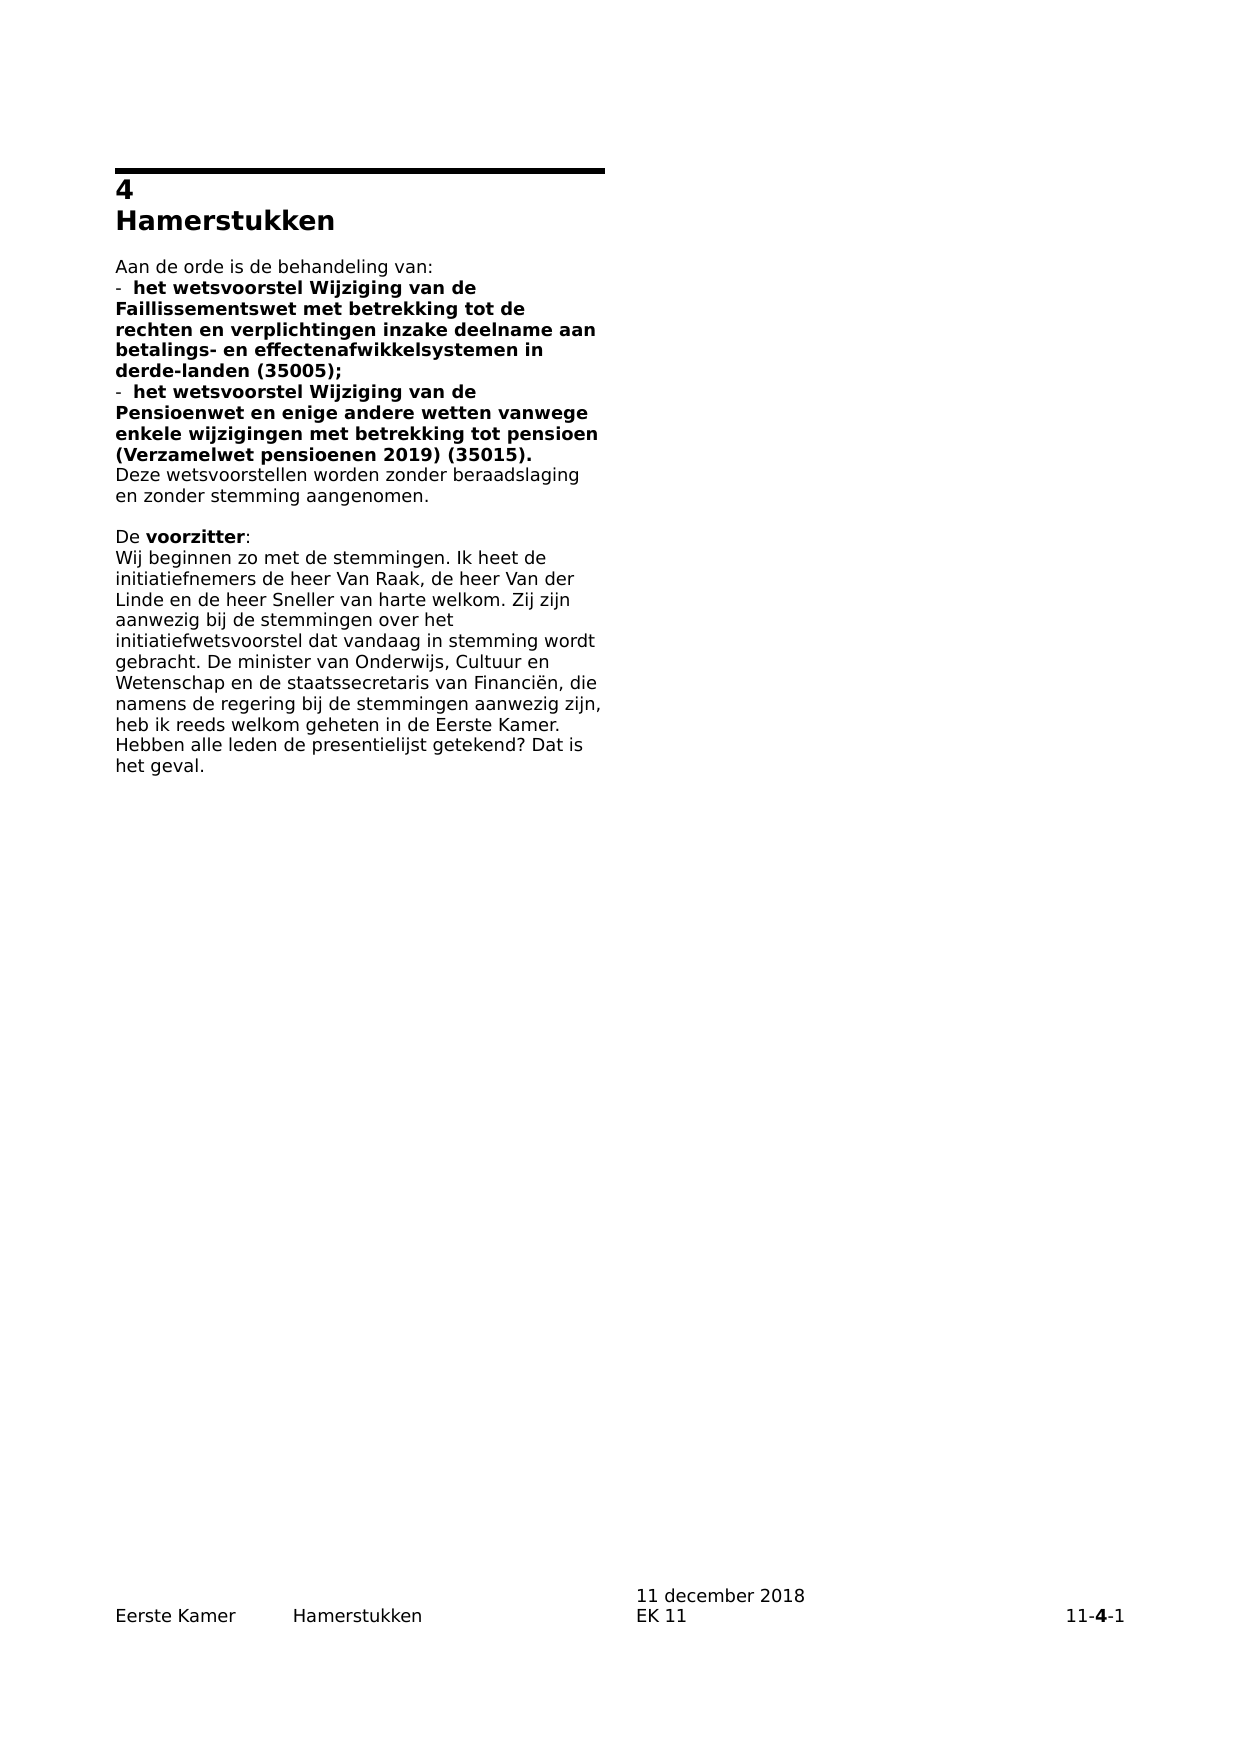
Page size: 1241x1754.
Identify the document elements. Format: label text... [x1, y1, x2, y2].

text Deze wetsvoorstellen worden zonder beraadslaging en zonder stemming aangenomen. [115, 465, 605, 507]
text De voorzitter: [115, 527, 605, 548]
text Wij beginnen zo met de stemmingen. Ik heet de initiatiefnemers de heer Van Raak, de heer Van der Linde en de heer Sneller van harte welkom. Zij zijn aanwezig bij de stemmingen over het initiatiefwetsvoorstel dat vandaag in stemming wordt gebracht. De minister van Onderwijs, Cultuur en Wetenschap en de staatssecretaris van Financiën, die namens de regering bij de stemmingen aanwezig zijn, heb ik reeds welkom geheten in de Eerste Kamer. Hebben alle leden de presentielijst getekend? Dat is het geval. [115, 548, 605, 777]
list het wetsvoorstel Wijziging van de Faillissementswet met betrekking tot de rechten en verplichtingen inzake deelname aan betalings- en effectenafwikkelsystemen in derde-landen (35005); [115, 278, 605, 382]
title 4 Hamerstukken [115, 174, 605, 237]
text Aan de orde is de behandeling van: [115, 257, 605, 278]
list het wetsvoorstel Wijziging van de Pensioenwet en enige andere wetten vanwege enkele wijzigingen met betrekking tot pensioen (Verzamelwet pensioenen 2019) (35015). [115, 382, 605, 465]
